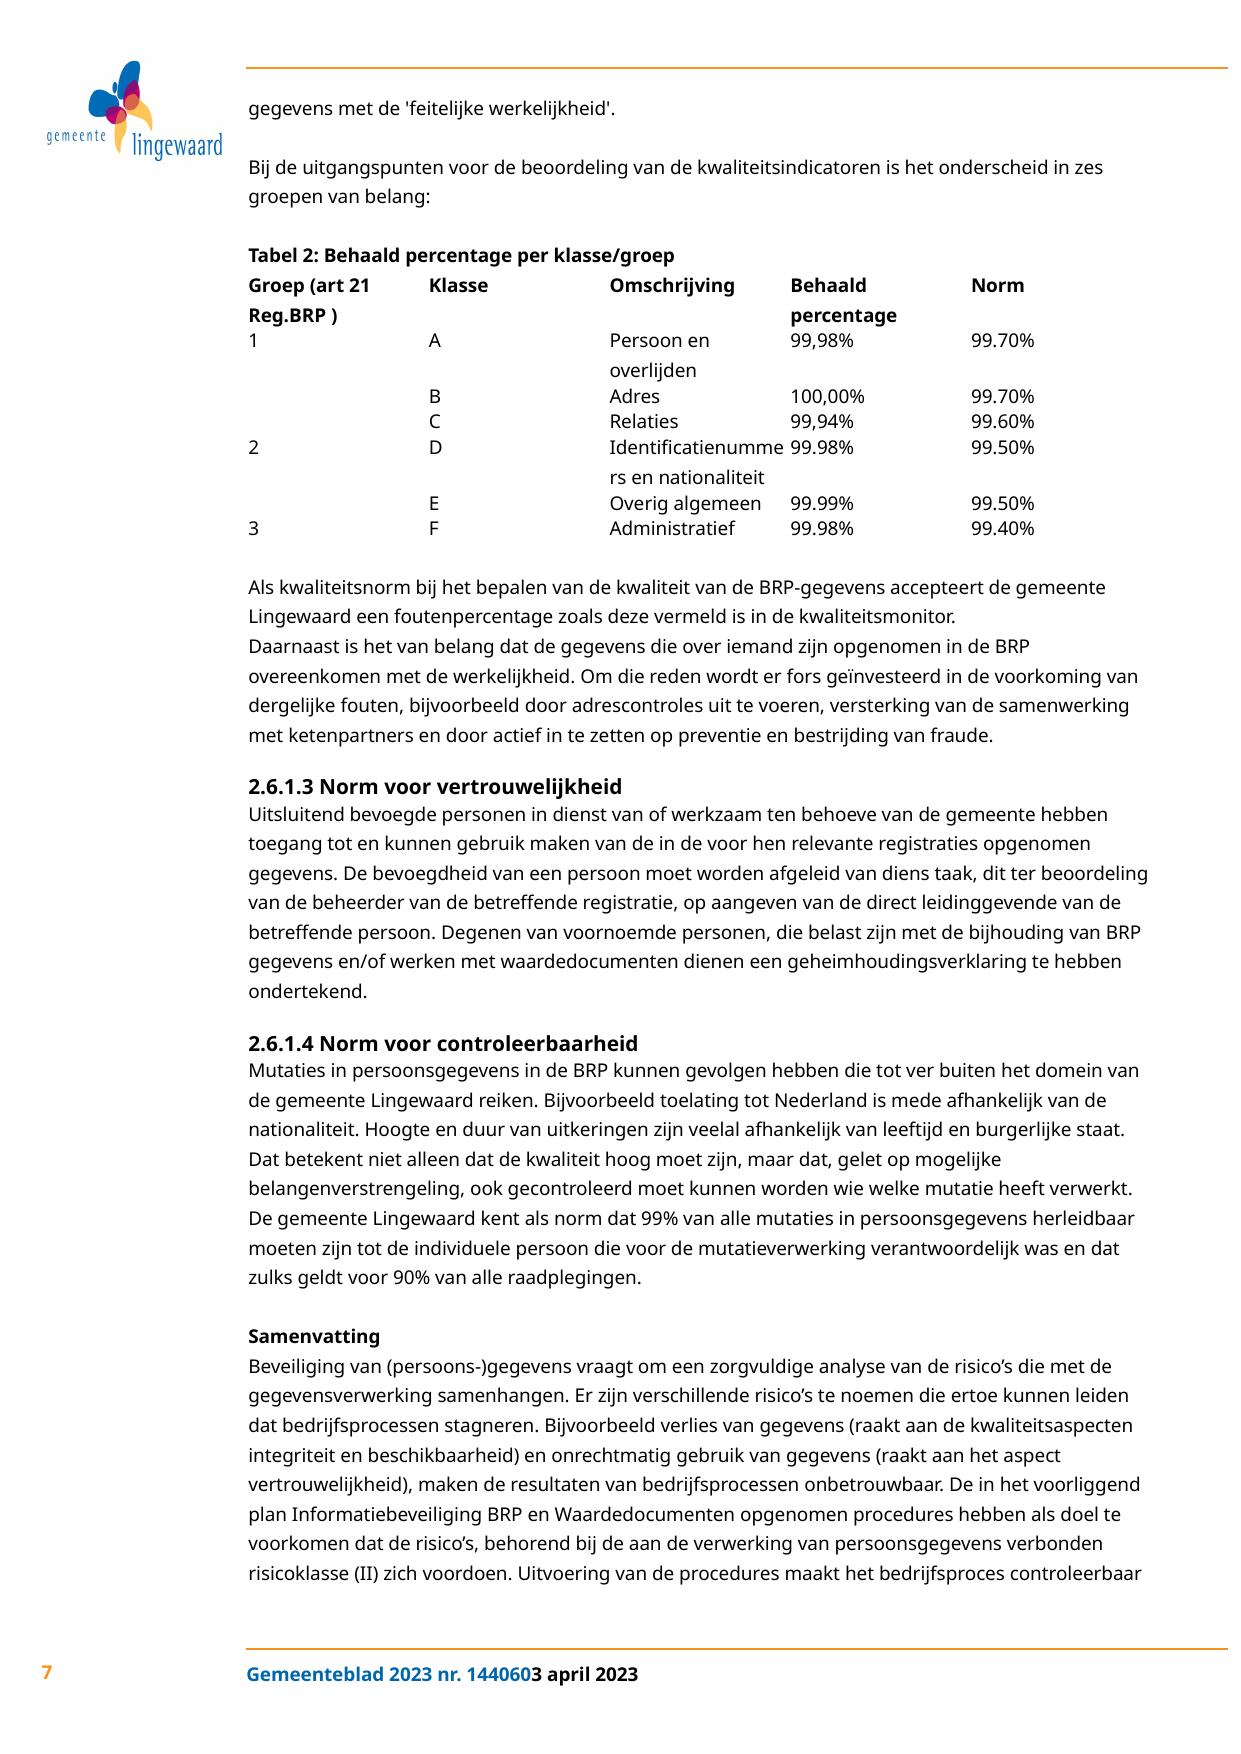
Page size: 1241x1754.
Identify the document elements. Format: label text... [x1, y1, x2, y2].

text Uitsluitend bevoegde personen in dienst van of werkzaam ten behoeve van de gemeente hebben toegang tot en kunnen gebruik maken van de in de voor hen relevante registraties opgenomen gegevens. De bevoegdheid van een persoon moet worden afgeleid van diens taak, dit ter beoordeling van de beheerder van de betreffende registratie, op aangeven van de direct leidinggevende van de betreffende persoon. Degenen van voornoemde personen, die belast zijn met de bijhouding van BRP gegevens en/of werken met waardedocumenten dienen een geheimhoudingsverklaring te hebben ondertekend. [248, 801, 1152, 1004]
table_cell E [429, 490, 609, 516]
text Tabel 2: Behaald percentage per klasse/groep [248, 243, 1152, 268]
table_cell 99.50% [971, 435, 1152, 490]
text 2.6.1.4 Norm voor controleerbaarheid [248, 1029, 1152, 1057]
table_header Norm [971, 273, 1152, 328]
table_cell 99.40% [971, 516, 1152, 541]
table_header Groep (art 21 Reg.BRP ) [248, 273, 429, 328]
table_cell A [429, 328, 609, 383]
table_cell 99.70% [971, 328, 1152, 383]
picture [41, 47, 231, 172]
text Beveiliging van (persoons-)gegevens vraagt om een zorgvuldige analyse van de risico’s die met de gegevensverwerking samenhangen. Er zijn verschillende risico’s te noemen die ertoe kunnen leiden dat bedrijfsprocessen stagneren. Bijvoorbeeld verlies van gegevens (raakt aan de kwaliteitsaspecten integriteit en beschikbaarheid) en onrechtmatig gebruik van gegevens (raakt aan het aspect vertrouwelijkheid), maken de resultaten van bedrijfsprocessen onbetrouwbaar. De in het voorliggend plan Informatiebeveiliging BRP en Waardedocumenten opgenomen procedures hebben als doel te voorkomen dat de risico’s, behorend bij de aan de verwerking van persoonsgegevens verbonden risicoklasse (II) zich voordoen. Uitvoering van de procedures maakt het bedrijfsproces controleerbaar [248, 1353, 1152, 1586]
text Bij de uitgangspunten voor de beoordeling van de kwaliteitsindicatoren is het onderscheid in zes groepen van belang: [248, 154, 1152, 209]
table_cell Persoon en overlijden [609, 328, 790, 383]
table_cell 99.98% [790, 435, 971, 490]
table_cell D [429, 435, 609, 490]
table_cell C [429, 409, 609, 434]
table_cell [248, 490, 429, 516]
table_cell [248, 409, 429, 434]
text Daarnaast is het van belang dat de gegevens die over iemand zijn opgenomen in de BRP overeenkomen met de werkelijkheid. Om die reden wordt er fors geïnvesteerd in de voorkoming van dergelijke fouten, bijvoorbeeld door adrescontroles uit te voeren, versterking van de samenwerking met ketenpartners en door actief in te zetten op preventie en bestrijding van fraude. [248, 633, 1152, 748]
table_cell F [429, 516, 609, 541]
table_cell Adres [609, 383, 790, 409]
table_cell 99.60% [971, 409, 1152, 434]
table_cell Administratief [609, 516, 790, 541]
text 2.6.1.3 Norm voor vertrouwelijkheid [248, 772, 1152, 801]
table_cell 2 [248, 435, 429, 490]
text Mutaties in persoonsgegevens in de BRP kunnen gevolgen hebben die tot ver buiten het domein van de gemeente Lingewaard reiken. Bijvoorbeeld toelating tot Nederland is mede afhankelijk van de nationaliteit. Hoogte en duur van uitkeringen zijn veelal afhankelijk van leeftijd en burgerlijke staat. Dat betekent niet alleen dat de kwaliteit hoog moet zijn, maar dat, gelet op mogelijke belangenverstrengeling, ook gecontroleerd moet kunnen worden wie welke mutatie heeft verwerkt. De gemeente Lingewaard kent als norm dat 99% van alle mutaties in persoonsgegevens herleidbaar moeten zijn tot de individuele persoon die voor de mutatieverwerking verantwoordelijk was en dat zulks geldt voor 90% van alle raadplegingen. [248, 1057, 1152, 1290]
text gegevens met de 'feitelijke werkelijkheid'. [248, 95, 1152, 121]
text Samenvatting [248, 1323, 1152, 1349]
table_cell [248, 383, 429, 409]
table_header Behaald percentage [790, 273, 971, 328]
table_cell 3 [248, 516, 429, 541]
table_cell 99,94% [790, 409, 971, 434]
table_cell 99,98% [790, 328, 971, 383]
table_cell 99.70% [971, 383, 1152, 409]
table_cell 100,00% [790, 383, 971, 409]
text Als kwaliteitsnorm bij het bepalen van de kwaliteit van de BRP-gegevens accepteert de gemeente Lingewaard een foutenpercentage zoals deze vermeld is in de kwaliteitsmonitor. [248, 574, 1152, 629]
table_cell B [429, 383, 609, 409]
table_cell 1 [248, 328, 429, 383]
table_cell 99.99% [790, 490, 971, 516]
table_cell 99.98% [790, 516, 971, 541]
table_cell Overig algemeen [609, 490, 790, 516]
table_cell 99.50% [971, 490, 1152, 516]
table_header Klasse [429, 273, 609, 328]
table_header Omschrijving [609, 273, 790, 328]
table_cell Identificatienummers en nationaliteit [609, 435, 790, 490]
table_cell Relaties [609, 409, 790, 434]
